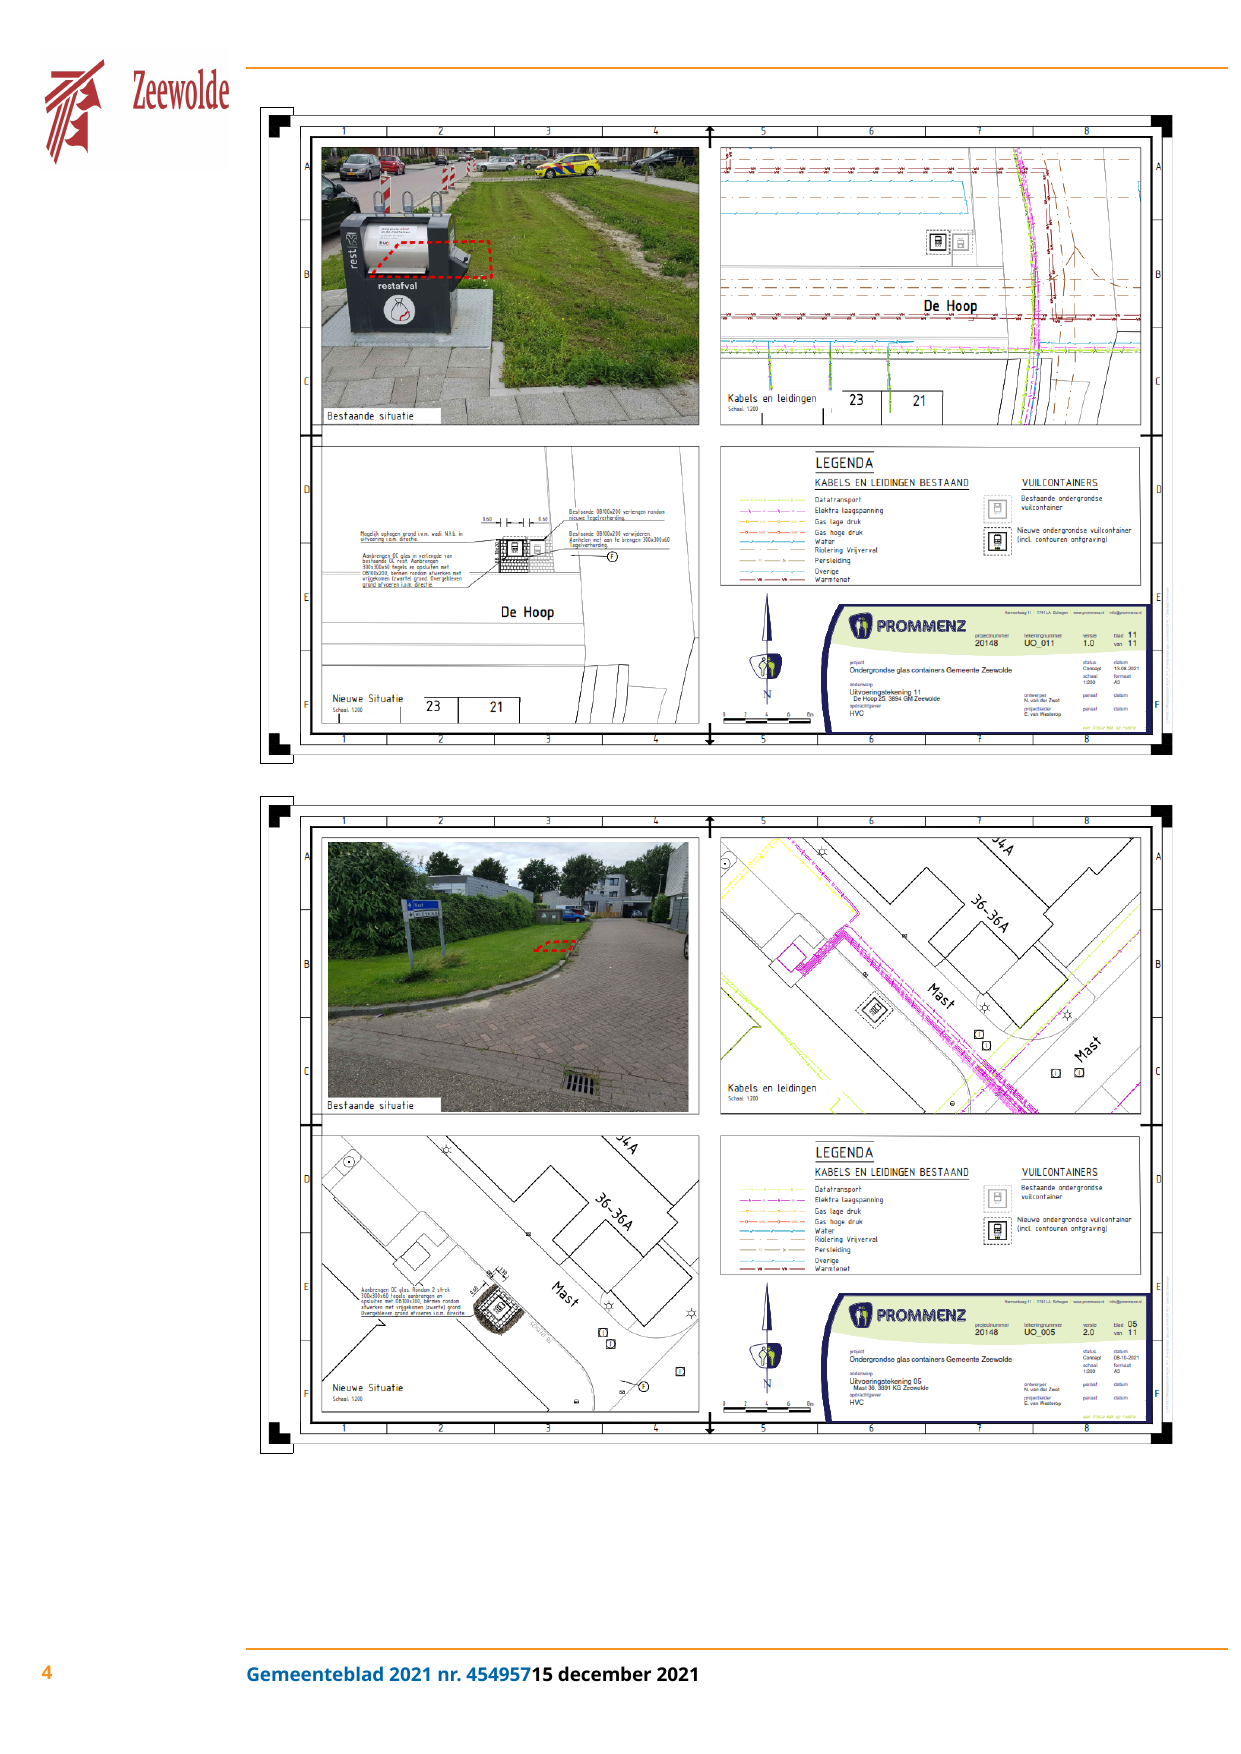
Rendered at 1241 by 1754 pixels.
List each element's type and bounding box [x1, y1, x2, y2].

picture [41, 47, 231, 172]
picture [268, 805, 1173, 1444]
picture [268, 115, 1173, 755]
